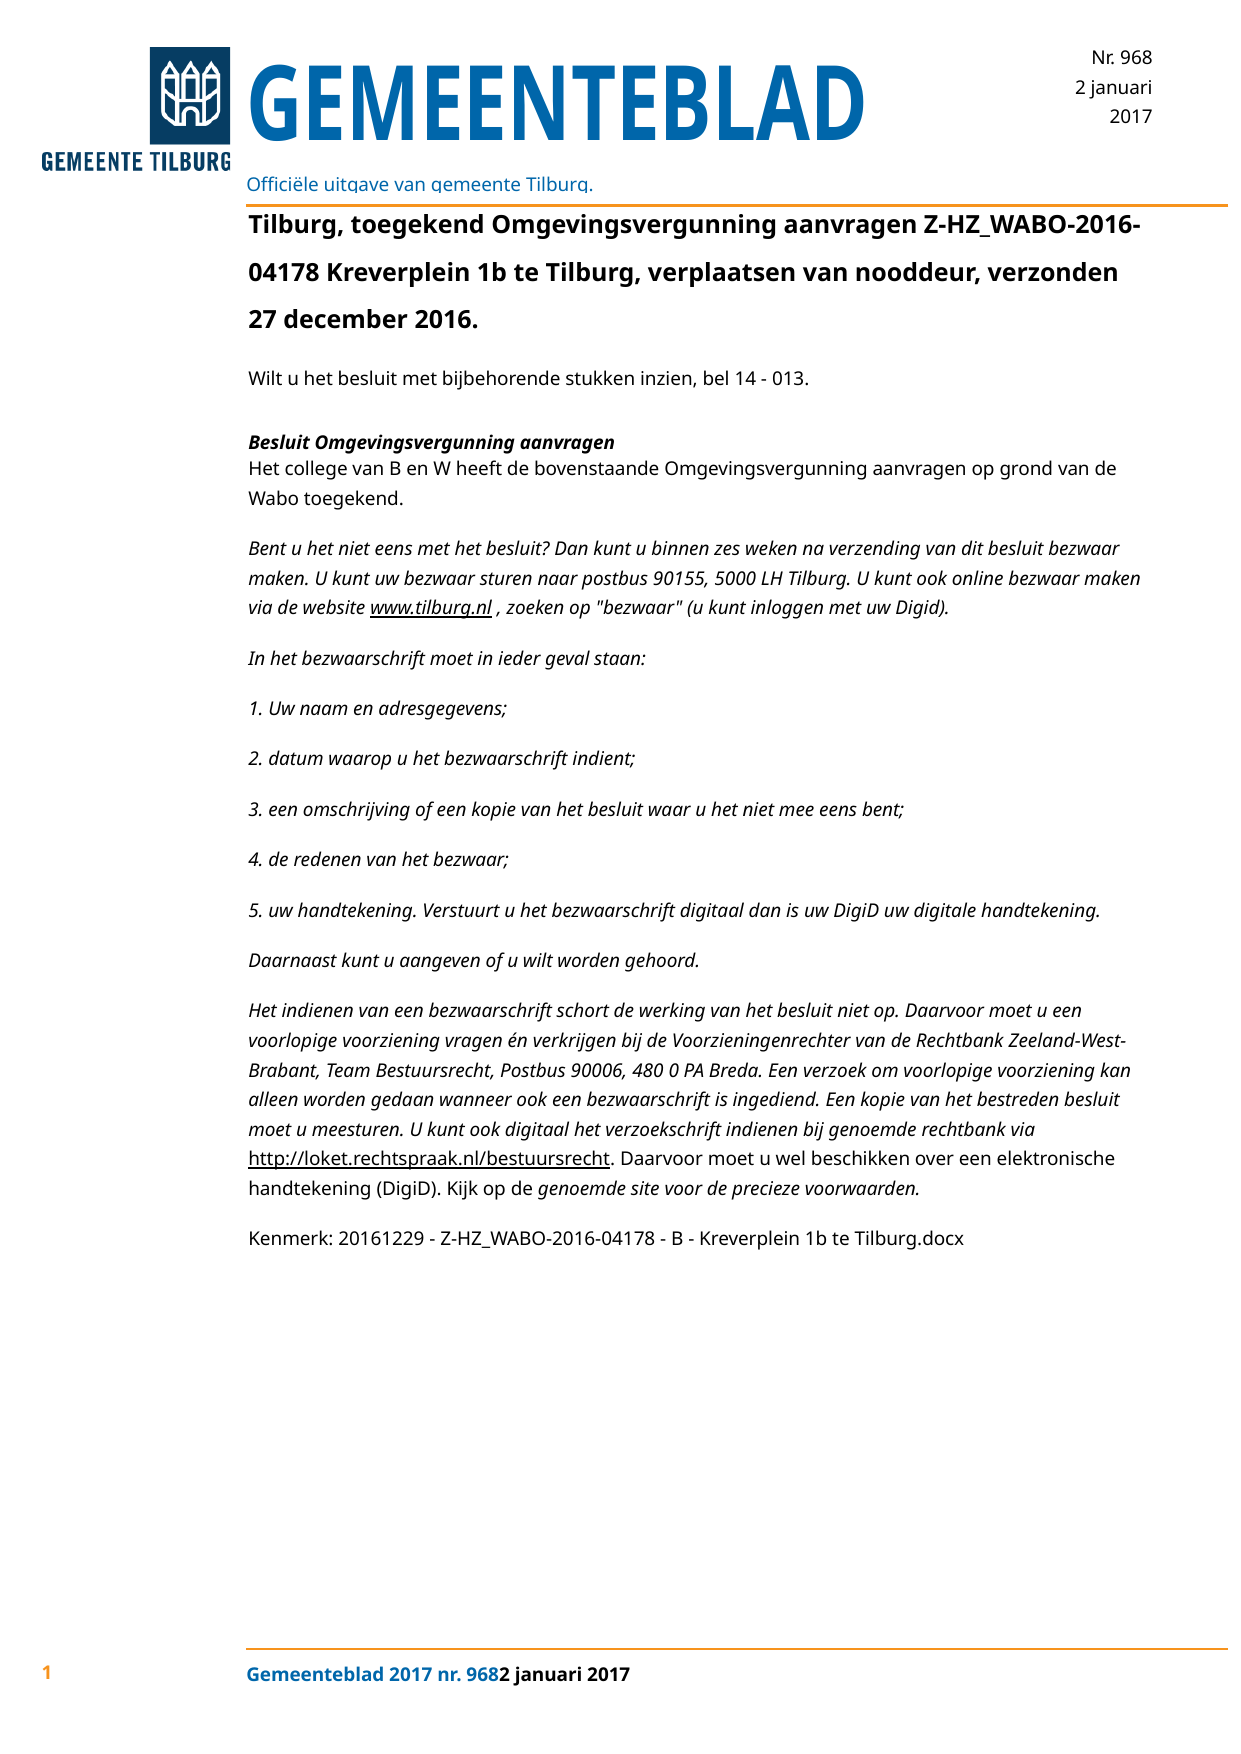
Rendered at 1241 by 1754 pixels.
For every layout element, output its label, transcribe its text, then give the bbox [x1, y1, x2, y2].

text Het college van B en W heeft de bovenstaande Omgevingsvergunning aanvragen op grond van de Wabo toegekend. [248, 455, 1152, 511]
text 5. uw handtekening. Verstuurt u het bezwaarschrift digitaal dan is uw DigiD uw digitale handtekening. [248, 897, 1152, 923]
picture [41, 47, 231, 172]
text 2. datum waarop u het bezwaarschrift indient; [248, 746, 1152, 771]
text Besluit Omgevingsvergunning aanvragen [248, 429, 1152, 455]
text 4. de redenen van het bezwaar; [248, 846, 1152, 872]
text In het bezwaarschrift moet in ieder geval staan: [248, 645, 1152, 671]
text Daarnaast kunt u aangeven of u wilt worden gehoord. [248, 947, 1152, 973]
text 1. Uw naam en adresgegevens; [248, 695, 1152, 721]
text Wilt u het besluit met bijbehorende stukken inzien, bel 14 - 013. [248, 366, 1152, 391]
text Tilburg, toegekend Omgevingsvergunning aanvragen Z-HZ_WABO-2016-04178 Kreverplein 1b te Tilburg, verplaatsen van nooddeur, verzonden 27 december 2016. [248, 207, 1152, 336]
text Bent u het niet eens met het besluit? Dan kunt u binnen zes weken na verzending van dit besluit bezwaar maken. U kunt uw bezwaar sturen naar postbus 90155, 5000 LH Tilburg. U kunt ook online bezwaar maken via de website www.tilburg.nl , zoeken op "bezwaar" (u kunt inloggen met uw Digid). [248, 535, 1152, 620]
text 3. een omschrijving of een kopie van het besluit waar u het niet mee eens bent; [248, 796, 1152, 822]
text Het indienen van een bezwaarschrift schort de werking van het besluit niet op. Daarvoor moet u een voorlopige voorziening vragen én verkrijgen bij de Voorzieningenrechter van de Rechtbank Zeeland-West-Brabant, Team Bestuursrecht, Postbus 90006, 480 0 PA Breda. Een verzoek om voorlopige voorziening kan alleen worden gedaan wanneer ook een bezwaarschrift is ingediend. Een kopie van het bestreden besluit moet u meesturen. U kunt ook digitaal het verzoekschrift indienen bij genoemde rechtbank via http://loket.rechtspraak.nl/bestuursrecht. Daarvoor moet u wel beschikken over een elektronische handtekening (DigiD). Kijk op de genoemde site voor de precieze voorwaarden. [248, 998, 1152, 1201]
text Kenmerk: 20161229 - Z-HZ_WABO-2016-04178 - B - Kreverplein 1b te Tilburg.docx [248, 1226, 1152, 1251]
